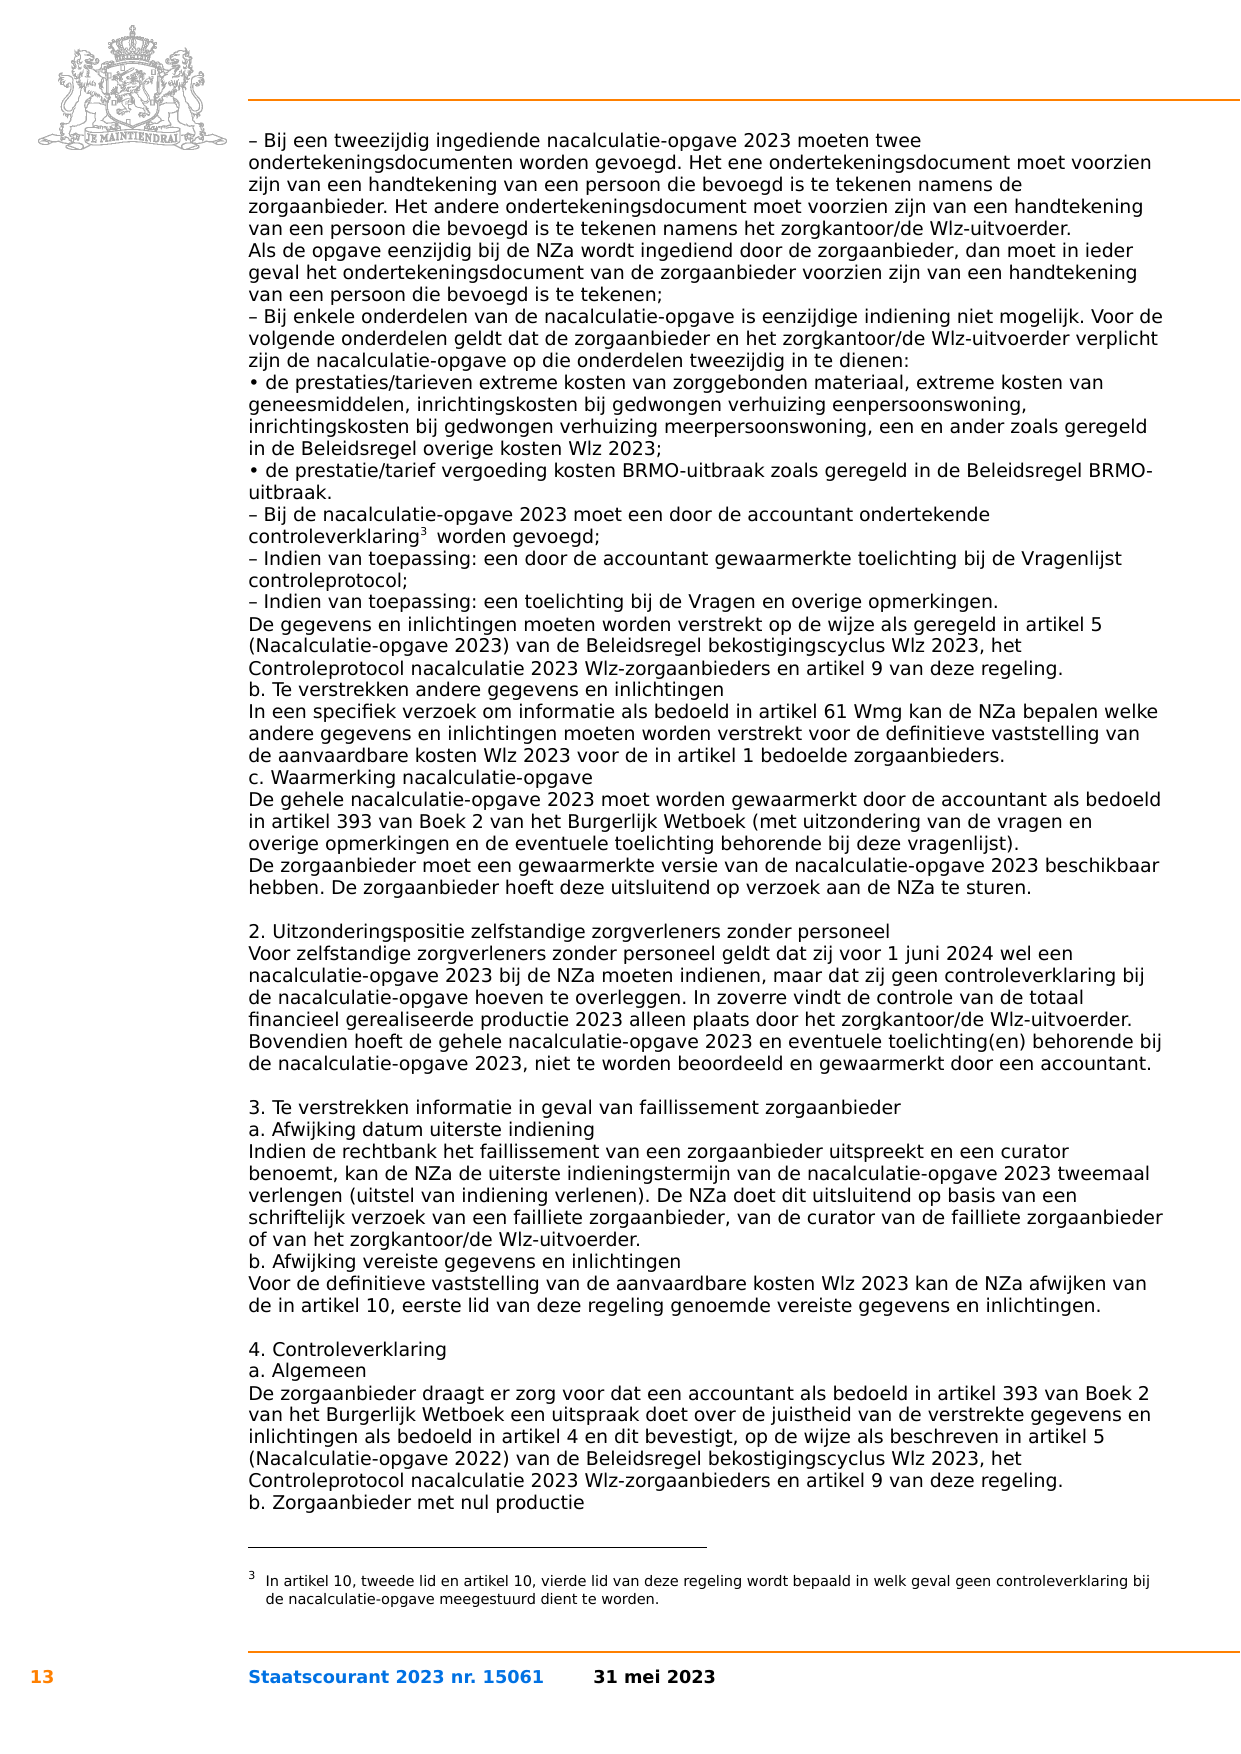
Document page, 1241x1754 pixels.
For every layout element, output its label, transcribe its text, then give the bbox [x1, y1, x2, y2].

text – Bij een tweezijdig ingediende nacalculatie-opgave 2023 moeten twee ondertekeningsdocumenten worden gevoegd. Het ene ondertekeningsdocument moet voorzien zijn van een handtekening van een persoon die bevoegd is te tekenen namens de zorgaanbieder. Het andere ondertekeningsdocument moet voorzien zijn van een handtekening van een persoon die bevoegd is te tekenen namens het zorgkantoor/de Wlz-uitvoerder. [248, 130, 1163, 240]
picture [38, 25, 227, 150]
text – Indien van toepassing: een toelichting bij de Vragen en overige opmerkingen. [248, 591, 1163, 613]
text De gehele nacalculatie-opgave 2023 moet worden gewaarmerkt door de accountant als bedoeld in artikel 393 van Boek 2 van het Burgerlijk Wetboek (met uitzondering van de vragen en overige opmerkingen en de eventuele toelichting behorende bij deze vragenlijst). [248, 789, 1163, 855]
text • de prestatie/tarief vergoeding kosten BRMO-uitbraak zoals geregeld in de Beleidsregel BRMO-uitbraak. [248, 459, 1163, 503]
text Voor de definitieve vaststelling van de aanvaardbare kosten Wlz 2023 kan de NZa afwijken van de in artikel 10, eerste lid van deze regeling genoemde vereiste gegevens en inlichtingen. [248, 1273, 1163, 1317]
text De zorgaanbieder moet een gewaarmerkte versie van de nacalculatie-opgave 2023 beschikbaar hebben. De zorgaanbieder hoeft deze uitsluitend op verzoek aan de NZa te sturen. [248, 855, 1163, 899]
text c. Waarmerking nacalculatie-opgave [248, 767, 1163, 789]
text Als de opgave eenzijdig bij de NZa wordt ingediend door de zorgaanbieder, dan moet in ieder geval het ondertekeningsdocument van de zorgaanbieder voorzien zijn van een handtekening van een persoon die bevoegd is te tekenen; [248, 240, 1163, 306]
text 3. Te verstrekken informatie in geval van faillissement zorgaanbieder [248, 1097, 1163, 1119]
text De gegevens en inlichtingen moeten worden verstrekt op de wijze als geregeld in artikel 5 (Nacalculatie-opgave 2023) van de Beleidsregel bekostigingscyclus Wlz 2023, het Controleprotocol nacalculatie 2023 Wlz-zorgaanbieders en artikel 9 van deze regeling. [248, 613, 1163, 679]
text a. Afwijking datum uiterste indiening [248, 1119, 1163, 1141]
text Indien de rechtbank het faillissement van een zorgaanbieder uitspreekt en een curator benoemt, kan de NZa de uiterste indieningstermijn van de nacalculatie-opgave 2023 tweemaal verlengen (uitstel van indiening verlenen). De NZa doet dit uitsluitend op basis van een schriftelijk verzoek van een failliete zorgaanbieder, van de curator van de failliete zorgaanbieder of van het zorgkantoor/de Wlz-uitvoerder. [248, 1141, 1163, 1251]
text In een specifiek verzoek om informatie als bedoeld in artikel 61 Wmg kan de NZa bepalen welke andere gegevens en inlichtingen moeten worden verstrekt voor de definitieve vaststelling van de aanvaardbare kosten Wlz 2023 voor de in artikel 1 bedoelde zorgaanbieders. [248, 701, 1163, 767]
text – Bij de nacalculatie-opgave 2023 moet een door de accountant ondertekende controleverklaring worden gevoegd; [248, 503, 1163, 547]
text In artikel 10, tweede lid en artikel 10, vierde lid van deze regeling wordt bepaald in welk geval geen controleverklaring bij de nacalculatie-opgave meegestuurd dient te worden. [248, 1569, 1163, 1608]
text b. Afwijking vereiste gegevens en inlichtingen [248, 1251, 1163, 1273]
text b. Zorgaanbieder met nul productie [248, 1492, 1163, 1514]
text Bovendien hoeft de gehele nacalculatie-opgave 2023 en eventuele toelichting(en) behorende bij de nacalculatie-opgave 2023, niet te worden beoordeeld en gewaarmerkt door een accountant. [248, 1031, 1163, 1075]
text 4. Controleverklaring [248, 1338, 1163, 1360]
text b. Te verstrekken andere gegevens en inlichtingen [248, 679, 1163, 701]
text – Bij enkele onderdelen van de nacalculatie-opgave is eenzijdige indiening niet mogelijk. Voor de volgende onderdelen geldt dat de zorgaanbieder en het zorgkantoor/de Wlz-uitvoerder verplicht zijn de nacalculatie-opgave op die onderdelen tweezijdig in te dienen: [248, 306, 1163, 372]
text – Indien van toepassing: een door de accountant gewaarmerkte toelichting bij de Vragenlijst controleprotocol; [248, 547, 1163, 591]
text 2. Uitzonderingspositie zelfstandige zorgverleners zonder personeel [248, 921, 1163, 943]
text Voor zelfstandige zorgverleners zonder personeel geldt dat zij voor 1 juni 2024 wel een nacalculatie-opgave 2023 bij de NZa moeten indienen, maar dat zij geen controleverklaring bij de nacalculatie-opgave hoeven te overleggen. In zoverre vindt de controle van de totaal financieel gerealiseerde productie 2023 alleen plaats door het zorgkantoor/de Wlz-uitvoerder. [248, 943, 1163, 1031]
text • de prestaties/tarieven extreme kosten van zorggebonden materiaal, extreme kosten van geneesmiddelen, inrichtingskosten bij gedwongen verhuizing eenpersoonswoning, inrichtingskosten bij gedwongen verhuizing meerpersoonswoning, een en ander zoals geregeld in de Beleidsregel overige kosten Wlz 2023; [248, 372, 1163, 459]
text De zorgaanbieder draagt er zorg voor dat een accountant als bedoeld in artikel 393 van Boek 2 van het Burgerlijk Wetboek een uitspraak doet over de juistheid van de verstrekte gegevens en inlichtingen als bedoeld in artikel 4 en dit bevestigt, op de wijze als beschreven in artikel 5 (Nacalculatie-opgave 2022) van de Beleidsregel bekostigingscyclus Wlz 2023, het Controleprotocol nacalculatie 2023 Wlz-zorgaanbieders en artikel 9 van deze regeling. [248, 1382, 1163, 1492]
text a. Algemeen [248, 1360, 1163, 1382]
